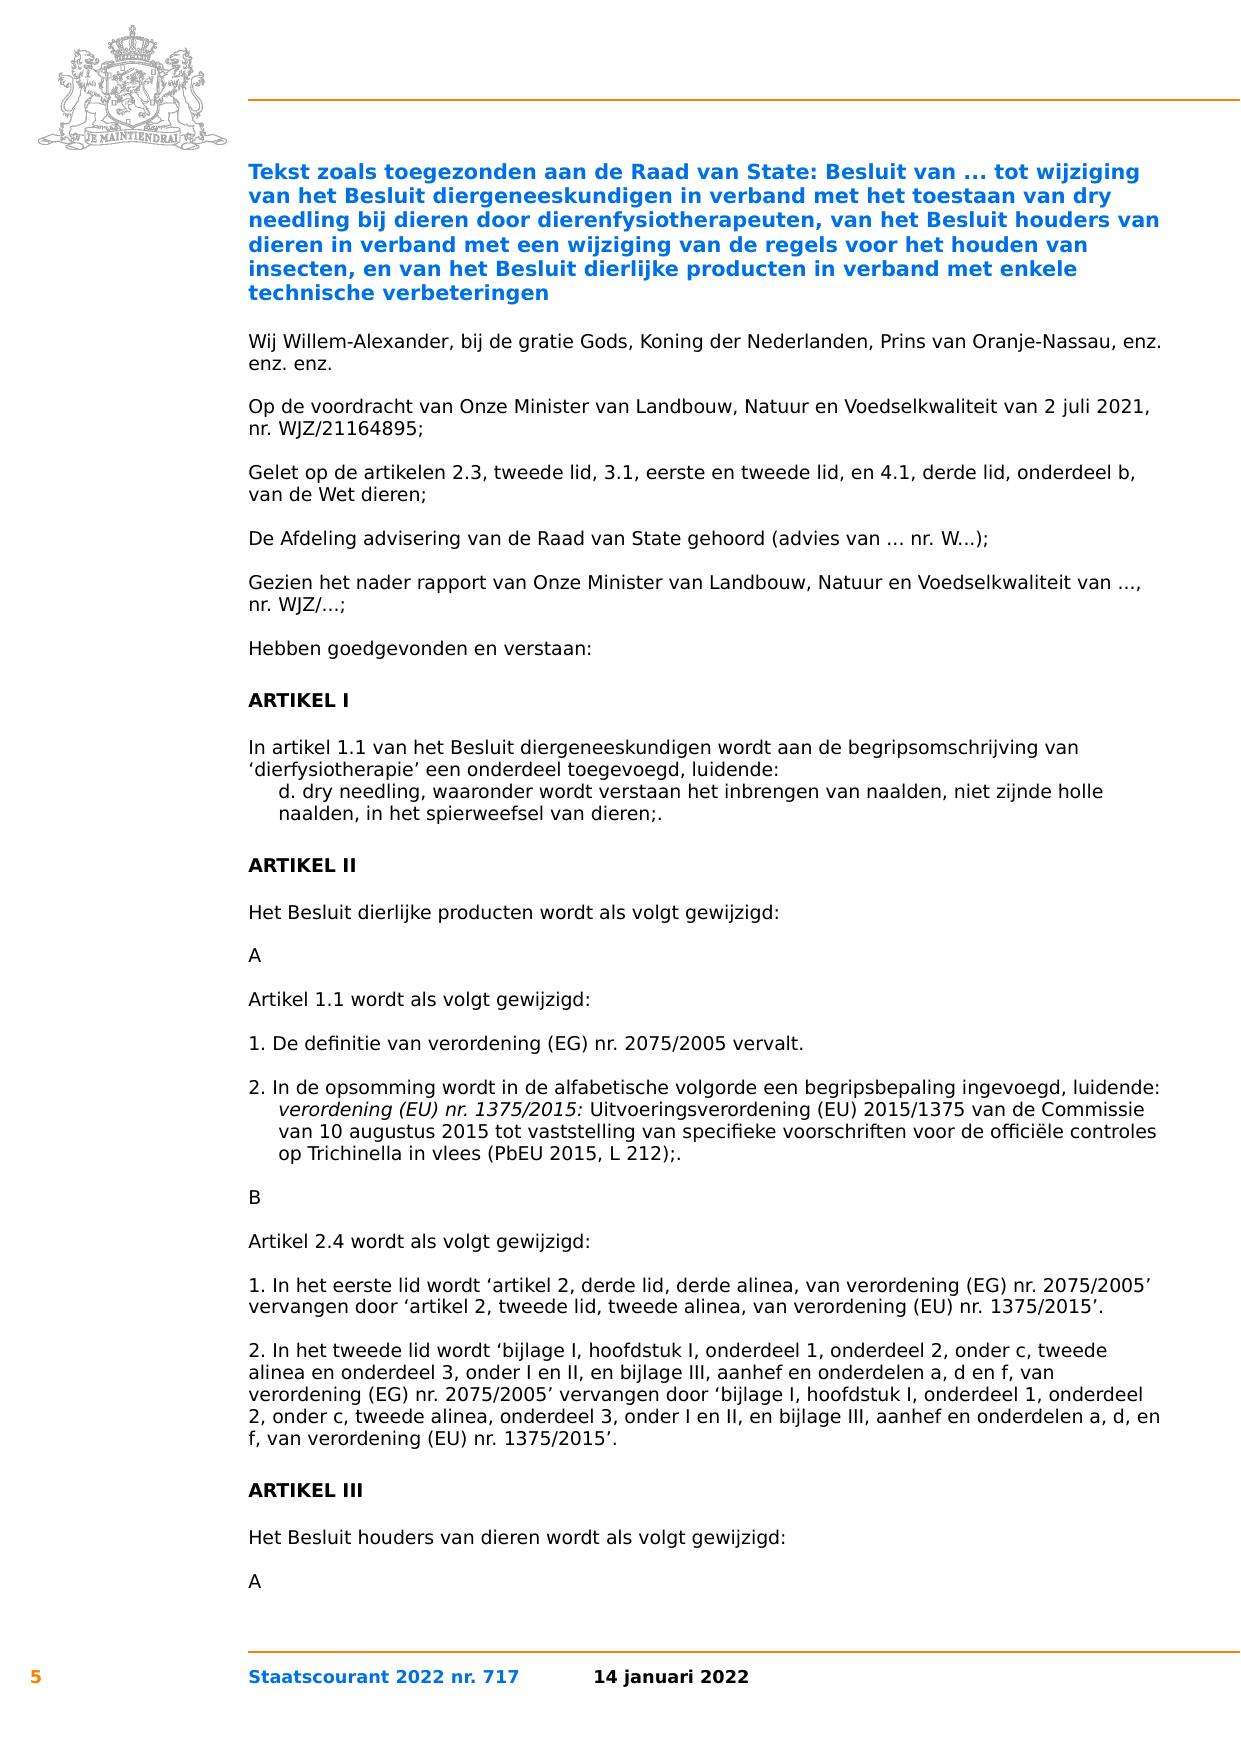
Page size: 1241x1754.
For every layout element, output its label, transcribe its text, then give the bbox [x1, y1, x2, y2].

text B [248, 1187, 1163, 1209]
text 2. In de opsomming wordt in de alfabetische volgorde een begripsbepaling ingevoegd, luidende: [248, 1077, 1163, 1099]
text Op de voordracht van Onze Minister van Landbouw, Natuur en Voedselkwaliteit van 2 juli 2021, nr. WJZ/21164895; [248, 396, 1163, 440]
text 1. In het eerste lid wordt ‘artikel 2, derde lid, derde alinea, van verordening (EG) nr. 2075/2005’ vervangen door ‘artikel 2, tweede lid, tweede alinea, van verordening (EU) nr. 1375/2015’. [248, 1274, 1163, 1318]
text verordening (EU) nr. 1375/2015: Uitvoeringsverordening (EU) 2015/1375 van de Commissie van 10 augustus 2015 tot vaststelling van specifieke voorschriften voor de officiële controles op Trichinella in vlees (PbEU 2015, L 212);. [278, 1099, 1163, 1165]
text 1. De definitie van verordening (EG) nr. 2075/2005 vervalt. [248, 1033, 1163, 1055]
text De Afdeling advisering van de Raad van State gehoord (advies van ... nr. W...); [248, 528, 1163, 550]
text Hebben goedgevonden en verstaan: [248, 638, 1163, 660]
text Artikel 1.1 wordt als volgt gewijzigd: [248, 989, 1163, 1011]
text Artikel 2.4 wordt als volgt gewijzigd: [248, 1231, 1163, 1253]
text d. dry needling, waaronder wordt verstaan het inbrengen van naalden, niet zijnde holle naalden, in het spierweefsel van dieren;. [278, 781, 1163, 824]
text Het Besluit houders van dieren wordt als volgt gewijzigd: [248, 1527, 1163, 1549]
subtitle ARTIKEL I [248, 690, 1163, 712]
text Gelet op de artikelen 2.3, tweede lid, 3.1, eerste en tweede lid, en 4.1, derde lid, onderdeel b, van de Wet dieren; [248, 462, 1163, 506]
text Wij Willem-Alexander, bij de gratie Gods, Koning der Nederlanden, Prins van Oranje-Nassau, enz. enz. enz. [248, 331, 1163, 374]
text 2. In het tweede lid wordt ‘bijlage I, hoofdstuk I, onderdeel 1, onderdeel 2, onder c, tweede alinea en onderdeel 3, onder I en II, en bijlage III, aanhef en onderdelen a, d en f, van verordening (EG) nr. 2075/2005’ vervangen door ‘bijlage I, hoofdstuk I, onderdeel 1, onderdeel 2, onder c, tweede alinea, onderdeel 3, onder I en II, en bijlage III, aanhef en onderdelen a, d, en f, van verordening (EU) nr. 1375/2015’. [248, 1340, 1163, 1450]
text In artikel 1.1 van het Besluit diergeneeskundigen wordt aan de begripsomschrijving van ‘dierfysiotherapie’ een onderdeel toegevoegd, luidende: [248, 737, 1163, 781]
subtitle ARTIKEL III [248, 1480, 1163, 1502]
text Gezien het nader rapport van Onze Minister van Landbouw, Natuur en Voedselkwaliteit van ..., nr. WJZ/...; [248, 572, 1163, 616]
text A [248, 1571, 1163, 1593]
picture [38, 25, 227, 150]
subtitle Tekst zoals toegezonden aan de Raad van State: Besluit van ... tot wijziging van het Besluit diergeneeskundigen in verband met het toestaan van dry needling bij dieren door dierenfysiotherapeuten, van het Besluit houders van dieren in verband met een wijziging van de regels voor het houden van insecten, en van het Besluit dierlijke producten in verband met enkele technische verbeteringen [248, 160, 1163, 306]
text A [248, 945, 1163, 967]
subtitle ARTIKEL II [248, 854, 1163, 877]
text Het Besluit dierlijke producten wordt als volgt gewijzigd: [248, 902, 1163, 923]
